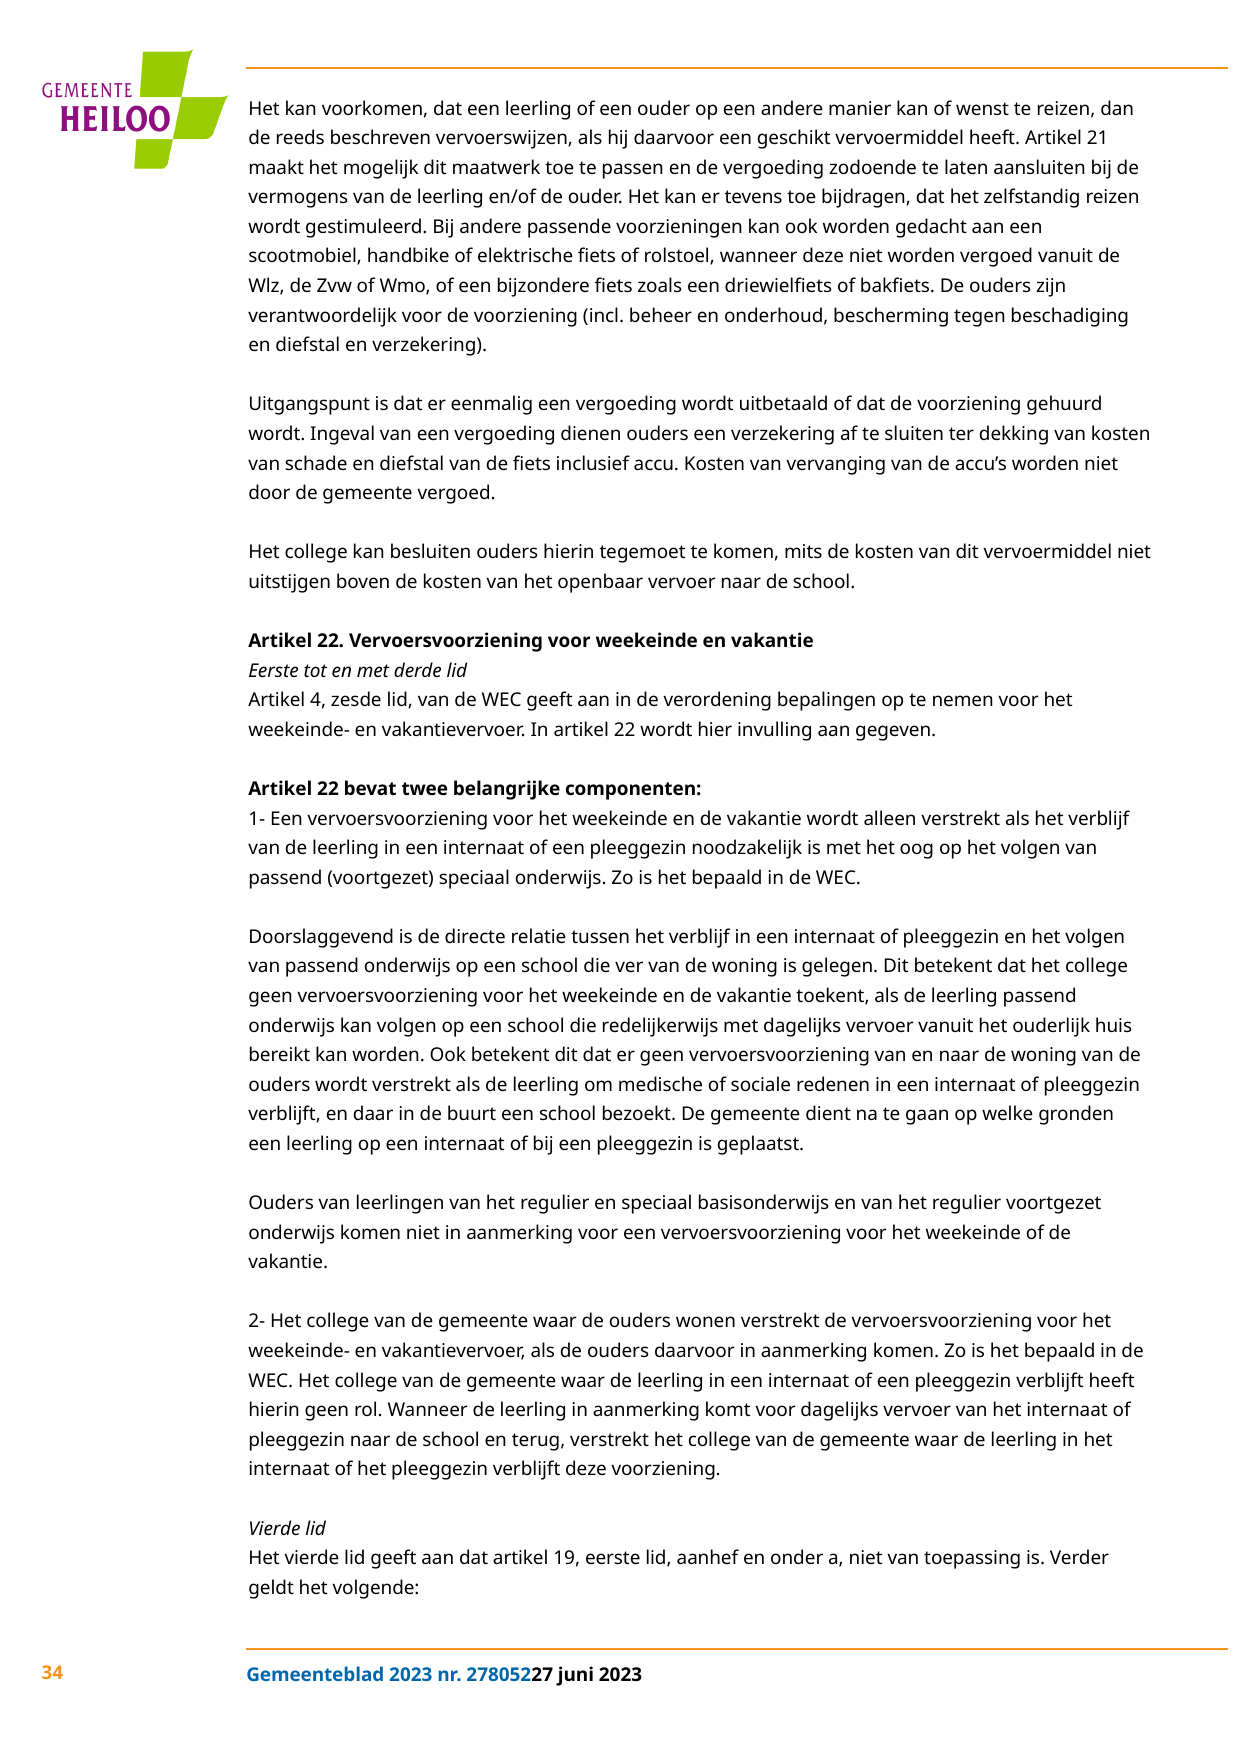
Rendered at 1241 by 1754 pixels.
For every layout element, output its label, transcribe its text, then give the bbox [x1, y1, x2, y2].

text Artikel 22. Vervoersvoorziening voor weekeinde en vakantie [248, 627, 1152, 653]
text Uitgangspunt is dat er eenmalig een vergoeding wordt uitbetaald of dat de voorziening gehuurd wordt. Ingeval van een vergoeding dienen ouders een verzekering af te sluiten ter dekking van kosten van schade en diefstal van de fiets inclusief accu. Kosten van vervanging van de accu’s worden niet door de gemeente vergoed. [248, 391, 1152, 505]
text Artikel 22 bevat twee belangrijke componenten: [248, 775, 1152, 801]
text Vierde lid [248, 1515, 1152, 1541]
text Het kan voorkomen, dat een leerling of een ouder op een andere manier kan of wenst te reizen, dan de reeds beschreven vervoerswijzen, als hij daarvoor een geschikt vervoermiddel heeft. Artikel 21 maakt het mogelijk dit maatwerk toe te passen en de vergoeding zodoende te laten aansluiten bij de vermogens van de leerling en/of de ouder. Het kan er tevens toe bijdragen, dat het zelfstandig reizen wordt gestimuleerd. Bij andere passende voorzieningen kan ook worden gedacht aan een scootmobiel, handbike of elektrische fiets of rolstoel, wanneer deze niet worden vergoed vanuit de Wlz, de Zvw of Wmo, of een bijzondere fiets zoals een driewielfiets of bakfiets. De ouders zijn verantwoordelijk voor de voorziening (incl. beheer en onderhoud, bescherming tegen beschadiging en diefstal en verzekering). [248, 95, 1152, 357]
text Doorslaggevend is de directe relatie tussen het verblijf in een internaat of pleeggezin en het volgen van passend onderwijs op een school die ver van de woning is gelegen. Dit betekent dat het college geen vervoersvoorziening voor het weekeinde en de vakantie toekent, als de leerling passend onderwijs kan volgen op een school die redelijkerwijs met dagelijks vervoer vanuit het ouderlijk huis bereikt kan worden. Ook betekent dit dat er geen vervoersvoorziening van en naar de woning van de ouders wordt verstrekt als de leerling om medische of sociale redenen in een internaat of pleeggezin verblijft, en daar in de buurt een school bezoekt. De gemeente dient na te gaan op welke gronden een leerling op een internaat of bij een pleeggezin is geplaatst. [248, 923, 1152, 1156]
text 1- Een vervoersvoorziening voor het weekeinde en de vakantie wordt alleen verstrekt als het verblijf van de leerling in een internaat of een pleeggezin noodzakelijk is met het oog op het volgen van passend (voortgezet) speciaal onderwijs. Zo is het bepaald in de WEC. [248, 805, 1152, 890]
text Het vierde lid geeft aan dat artikel 19, eerste lid, aanhef en onder a, niet van toepassing is. Verder geldt het volgende: [248, 1544, 1152, 1600]
text Ouders van leerlingen van het regulier en speciaal basisonderwijs en van het regulier voortgezet onderwijs komen niet in aanmerking voor een vervoersvoorziening voor het weekeinde of de vakantie. [248, 1189, 1152, 1274]
text Het college kan besluiten ouders hierin tegemoet te komen, mits de kosten van dit vervoermiddel niet uitstijgen boven de kosten van het openbaar vervoer naar de school. [248, 538, 1152, 594]
text Eerste tot en met derde lid [248, 657, 1152, 683]
picture [41, 47, 231, 172]
text 2- Het college van de gemeente waar de ouders wonen verstrekt de vervoersvoorziening voor het weekeinde- en vakantievervoer, als de ouders daarvoor in aanmerking komen. Zo is het bepaald in de WEC. Het college van de gemeente waar de leerling in een internaat of een pleeggezin verblijft heeft hierin geen rol. Wanneer de leerling in aanmerking komt voor dagelijks vervoer van het internaat of pleeggezin naar de school en terug, verstrekt het college van de gemeente waar de leerling in het internaat of het pleeggezin verblijft deze voorziening. [248, 1308, 1152, 1481]
text Artikel 4, zesde lid, van de WEC geeft aan in de verordening bepalingen op te nemen voor het weekeinde- en vakantievervoer. In artikel 22 wordt hier invulling aan gegeven. [248, 686, 1152, 742]
